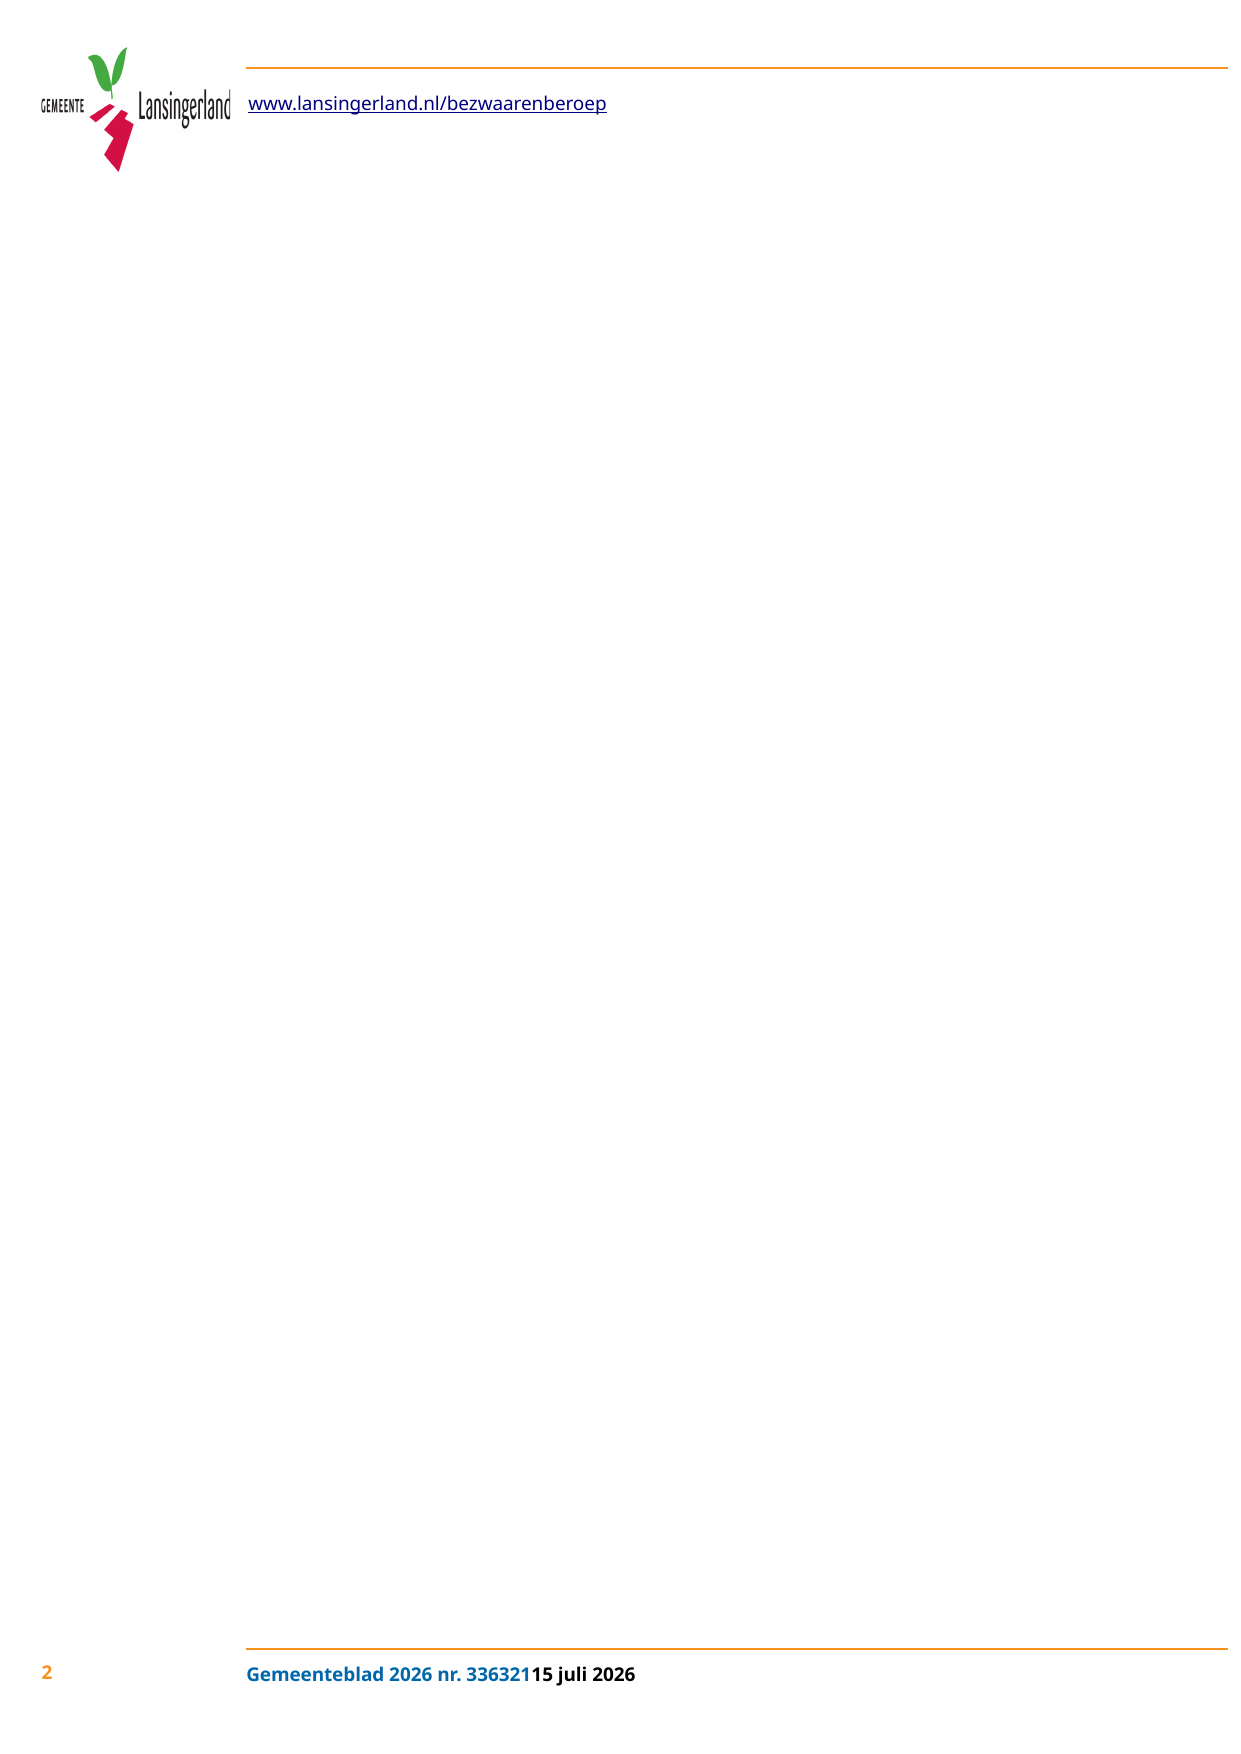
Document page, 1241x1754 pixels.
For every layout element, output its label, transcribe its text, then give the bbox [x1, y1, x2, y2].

picture [41, 47, 231, 172]
text www.lansingerland.nl/bezwaarenberoep [248, 95, 1152, 114]
